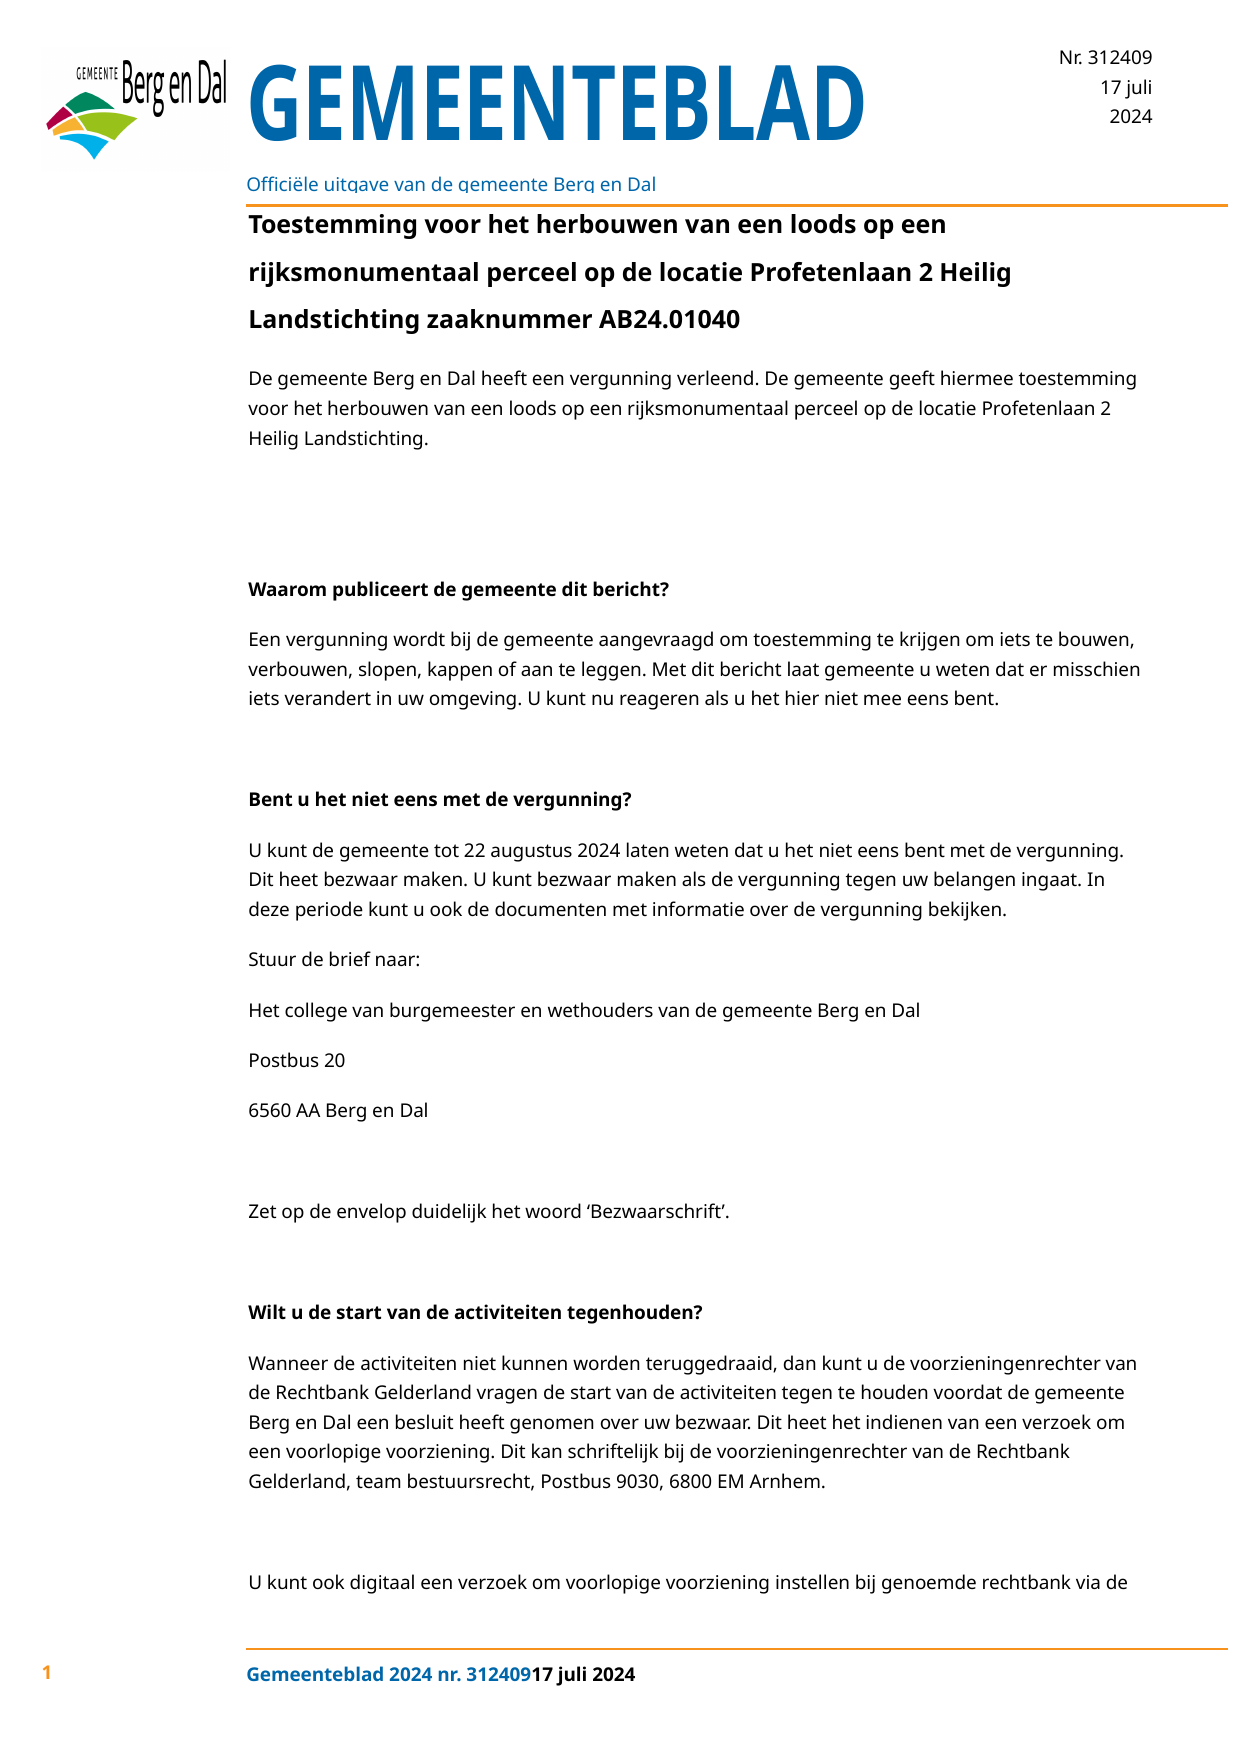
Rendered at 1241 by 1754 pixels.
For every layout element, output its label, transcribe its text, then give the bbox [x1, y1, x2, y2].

text Toestemming voor het herbouwen van een loods op een rijksmonumentaal perceel op de locatie Profetenlaan 2 Heilig Landstichting zaaknummer AB24.01040 [248, 207, 1152, 336]
text Bent u het niet eens met de vergunning? [248, 786, 1152, 812]
text Een vergunning wordt bij de gemeente aangevraagd om toestemming te krijgen om iets te bouwen, verbouwen, slopen, kappen of aan te leggen. Met dit bericht laat gemeente u weten dat er misschien iets verandert in uw omgeving. U kunt nu reageren als u het hier niet mee eens bent. [248, 626, 1152, 711]
text Wilt u de start van de activiteiten tegenhouden? [248, 1299, 1152, 1325]
text Het college van burgemeester en wethouders van de gemeente Berg en Dal [248, 997, 1152, 1022]
text 6560 AA Berg en Dal [248, 1098, 1152, 1123]
text Zet op de envelop duidelijk het woord ‘Bezwaarschrift’. [248, 1198, 1152, 1224]
text Wanneer de activiteiten niet kunnen worden teruggedraaid, dan kunt u de voorzieningenrechter van de Rechtbank Gelderland vragen de start van de activiteiten tegen te houden voordat de gemeente Berg en Dal een besluit heeft genomen over uw bezwaar. Dit heet het indienen van een verzoek om een voorlopige voorziening. Dit kan schriftelijk bij de voorzieningenrechter van de Rechtbank Gelderland, team bestuursrecht, Postbus 9030, 6800 EM Arnhem. [248, 1350, 1152, 1494]
text Waarom publiceert de gemeente dit bericht? [248, 576, 1152, 602]
text Stuur de brief naar: [248, 946, 1152, 972]
text U kunt ook digitaal een verzoek om voorlopige voorziening instellen bij genoemde rechtbank via de [248, 1569, 1152, 1594]
text Postbus 20 [248, 1047, 1152, 1073]
text U kunt de gemeente tot 22 augustus 2024 laten weten dat u het niet eens bent met de vergunning. Dit heet bezwaar maken. U kunt bezwaar maken als de vergunning tegen uw belangen ingaat. In deze periode kunt u ook de documenten met informatie over de vergunning bekijken. [248, 837, 1152, 922]
text De gemeente Berg en Dal heeft een vergunning verleend. De gemeente geeft hiermee toestemming voor het herbouwen van een loods op een rijksmonumentaal perceel op de locatie Profetenlaan 2 Heilig Landstichting. [248, 366, 1152, 450]
picture [41, 47, 231, 172]
